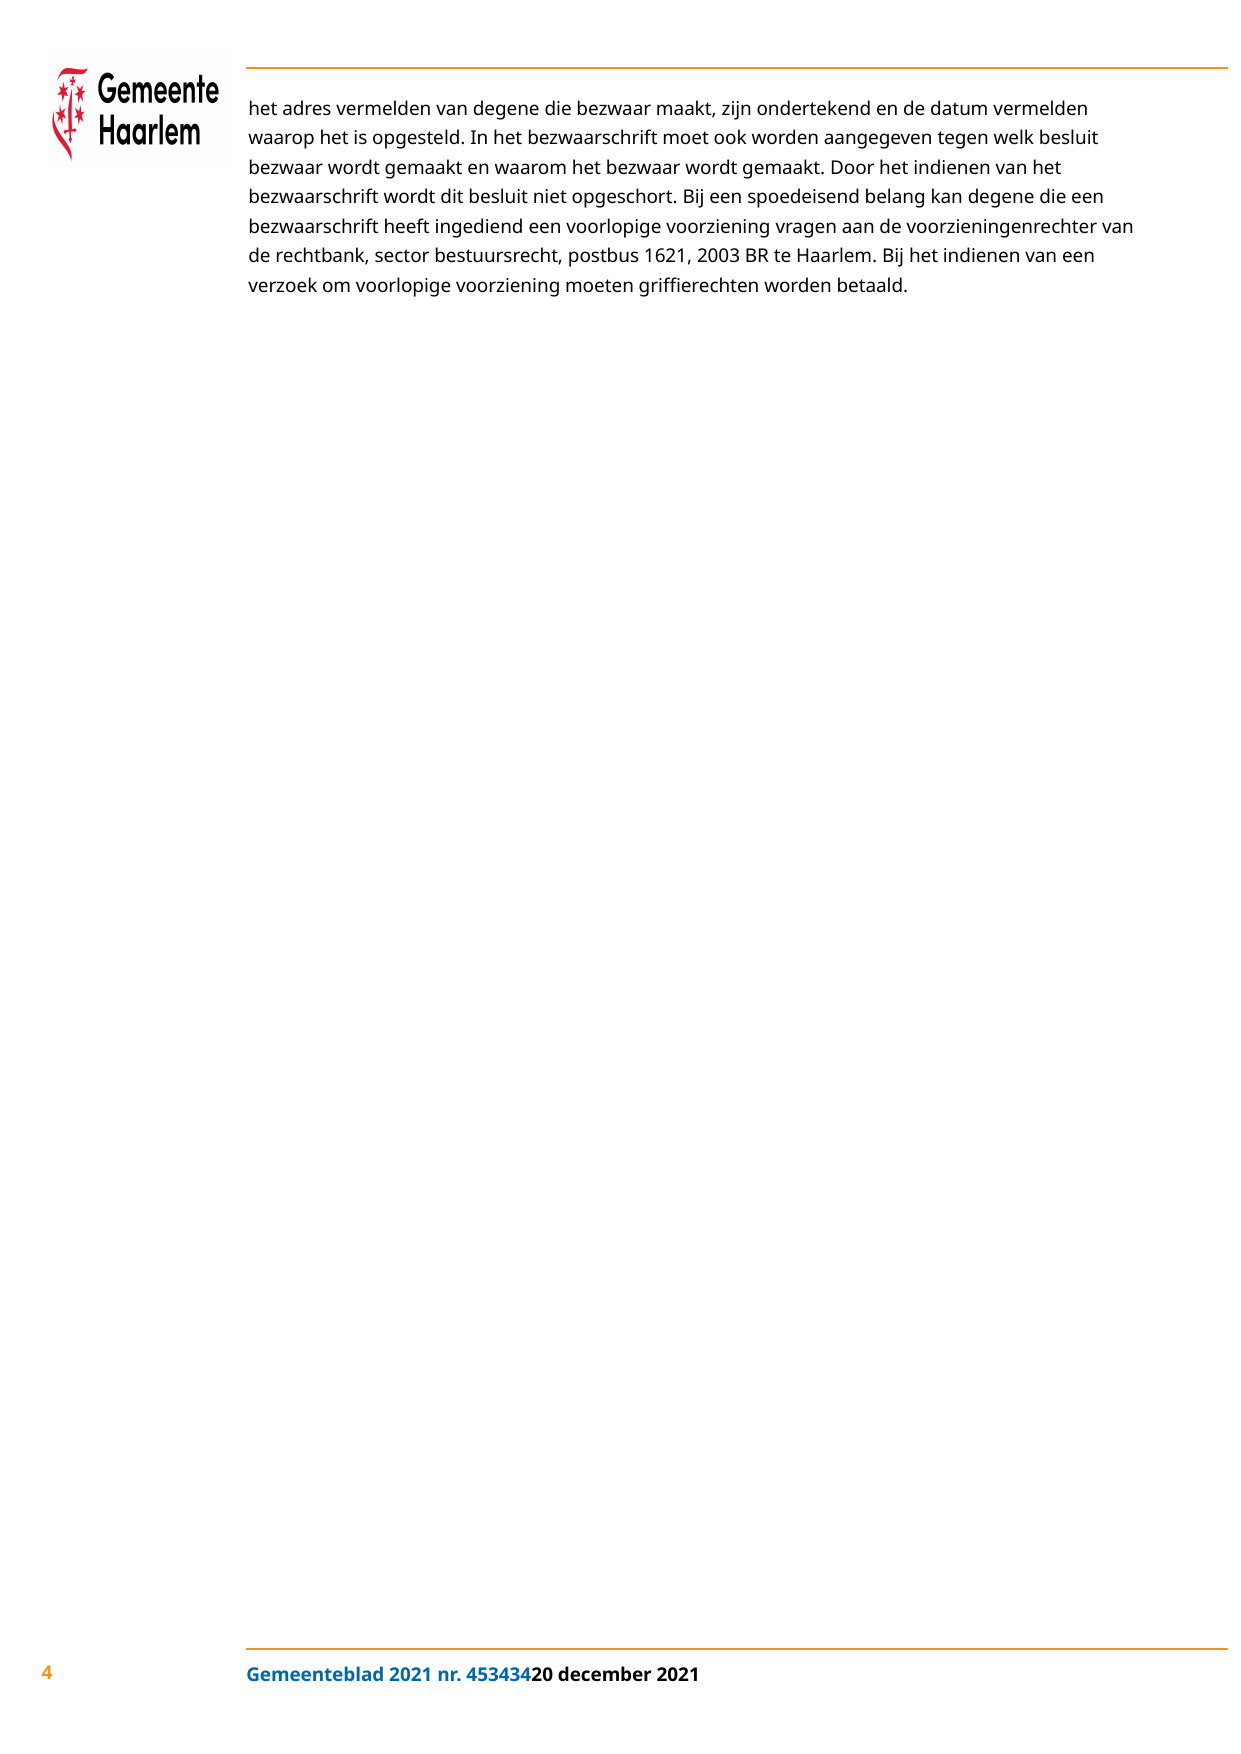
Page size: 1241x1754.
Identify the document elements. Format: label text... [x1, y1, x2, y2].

text het adres vermelden van degene die bezwaar maakt, zijn ondertekend en de datum vermelden waarop het is opgesteld. In het bezwaarschrift moet ook worden aangegeven tegen welk besluit bezwaar wordt gemaakt en waarom het bezwaar wordt gemaakt. Door het indienen van het bezwaarschrift wordt dit besluit niet opgeschort. Bij een spoedeisend belang kan degene die een bezwaarschrift heeft ingediend een voorlopige voorziening vragen aan de voorzieningenrechter van de rechtbank, sector bestuursrecht, postbus 1621, 2003 BR te Haarlem. Bij het indienen van een verzoek om voorlopige voorziening moeten griffierechten worden betaald. [248, 95, 1152, 298]
picture [41, 47, 231, 172]
